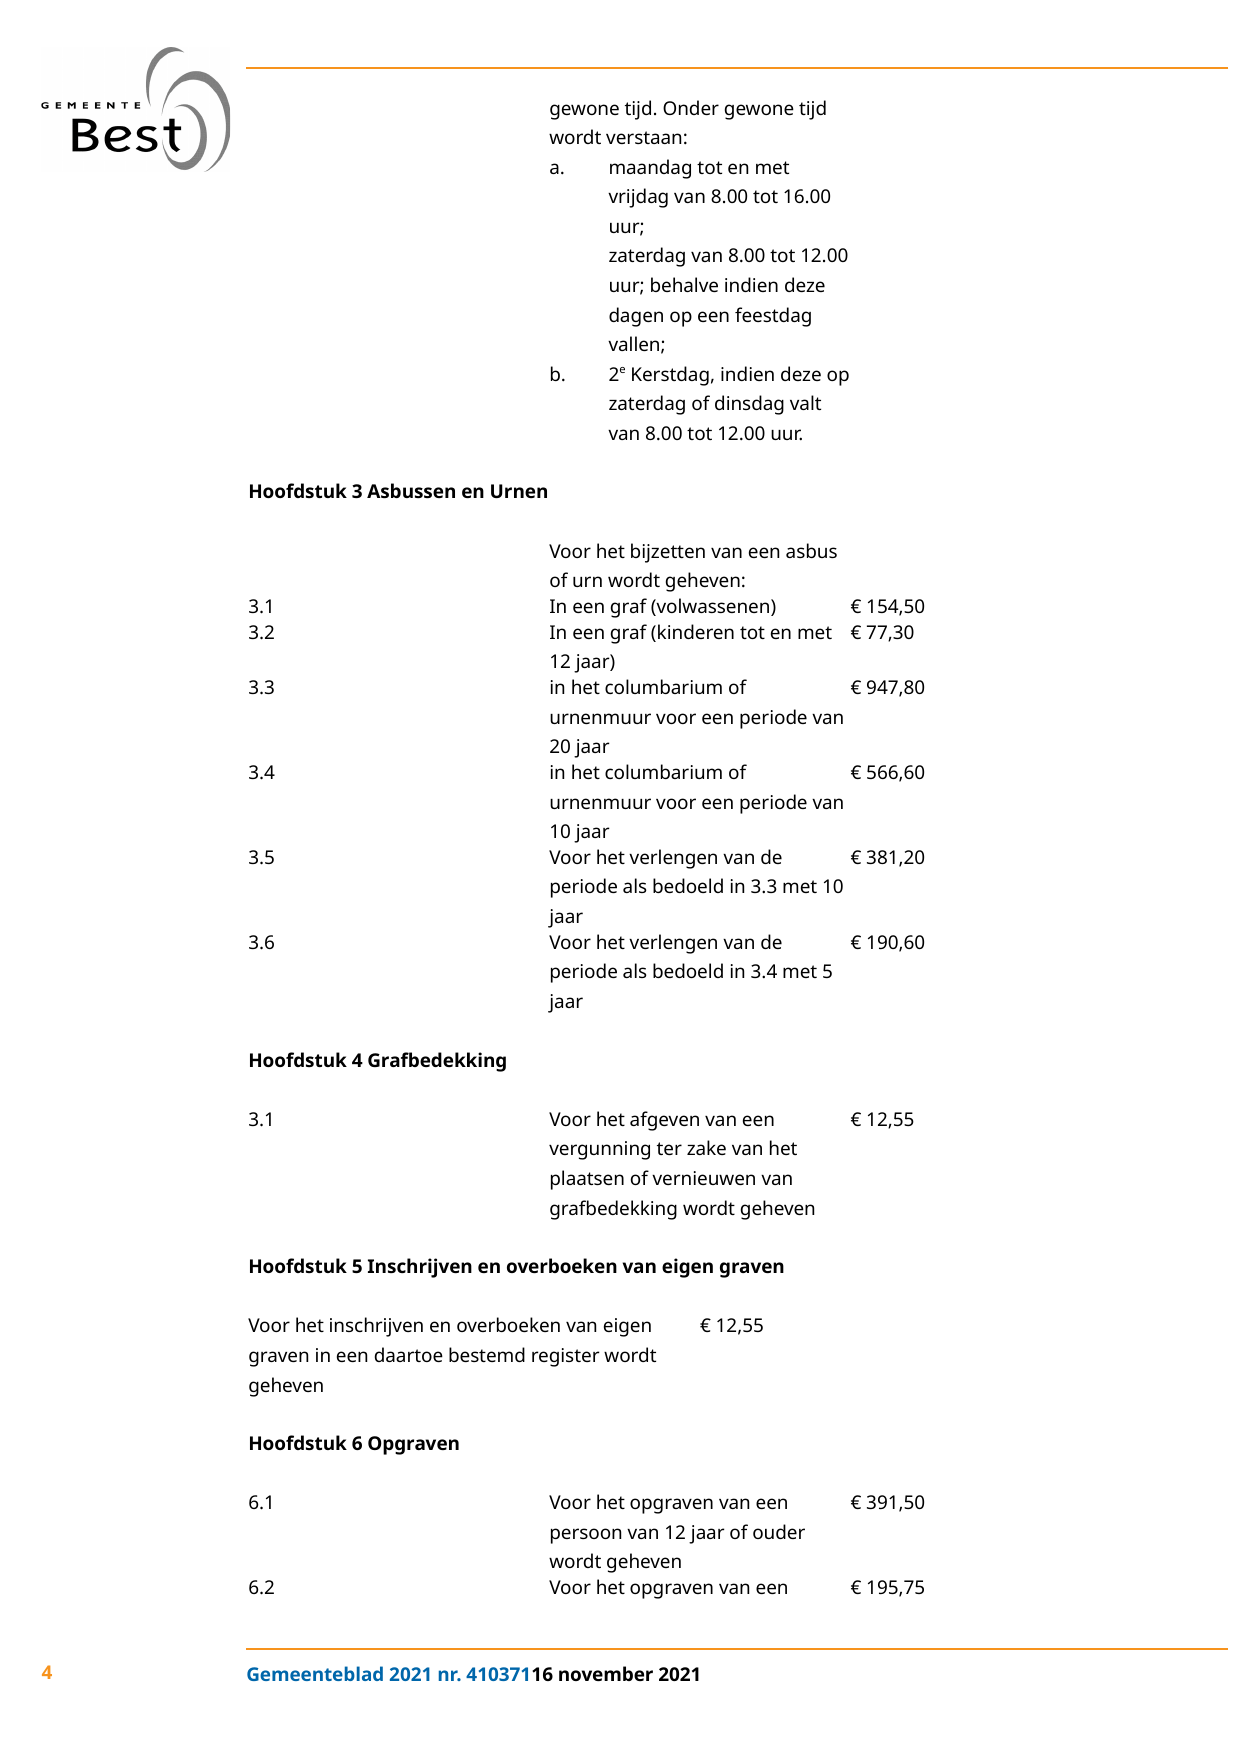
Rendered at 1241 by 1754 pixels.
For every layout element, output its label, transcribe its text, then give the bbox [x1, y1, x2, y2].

table_header Voor het opgraven van een persoon van 12 jaar of ouder wordt geheven [549, 1490, 850, 1574]
table_cell gewone tijd. Onder gewone tijd wordt verstaan: maandag tot en met vrijdag van 8.00 tot 16.00 uur; zaterdag van 8.00 tot 12.00 uur; behalve indien deze dagen op een feestdag vallen; 2e Kerstdag, indien deze op zaterdag of dinsdag valt van 8.00 tot 12.00 uur. [549, 95, 850, 446]
table_cell 6.2 [248, 1575, 549, 1600]
table_cell in het columbarium of urnenmuur voor een periode van 10 jaar [549, 759, 850, 844]
table_cell in het columbarium of urnenmuur voor een periode van 20 jaar [549, 674, 850, 759]
table_cell 3.4 [248, 759, 549, 844]
text Hoofdstuk 3 Asbussen en Urnen [248, 479, 1152, 504]
table_cell € 947,80 [850, 674, 1152, 759]
text Hoofdstuk 4 Grafbedekking [248, 1047, 1152, 1072]
table_cell € 190,60 [850, 929, 1152, 1014]
table_cell In een graf (kinderen tot en met 12 jaar) [549, 619, 850, 674]
table_cell 3.2 [248, 619, 549, 674]
table_header [248, 538, 549, 593]
table_cell 3.1 [248, 593, 549, 619]
table_cell 3.6 [248, 929, 549, 1014]
table_header € 391,50 [850, 1490, 1152, 1574]
table_cell Voor het opgraven van een [549, 1575, 850, 1600]
table_header 6.1 [248, 1490, 549, 1574]
table_cell [248, 95, 549, 446]
text Hoofdstuk 6 Opgraven [248, 1430, 1152, 1456]
table_cell € 566,60 [850, 759, 1152, 844]
table_cell In een graf (volwassenen) [549, 593, 850, 619]
table_header 3.1 [248, 1106, 549, 1221]
table_cell Voor het verlengen van de periode als bedoeld in 3.4 met 5 jaar [549, 929, 850, 1014]
table_cell Voor het verlengen van de periode als bedoeld in 3.3 met 10 jaar [549, 844, 850, 929]
table_header Voor het inschrijven en overboeken van eigen graven in een daartoe bestemd register wordt geheven [248, 1313, 700, 1397]
table_header € 12,55 [700, 1313, 1152, 1397]
table_header Voor het afgeven van een vergunning ter zake van het plaatsen of vernieuwen van grafbedekking wordt geheven [549, 1106, 850, 1221]
table_cell € 381,20 [850, 844, 1152, 929]
table_header € 12,55 [850, 1106, 1152, 1221]
table_cell 3.3 [248, 674, 549, 759]
table_cell 3.5 [248, 844, 549, 929]
table_cell € 77,30 [850, 619, 1152, 674]
table_cell € 154,50 [850, 593, 1152, 619]
picture [41, 47, 231, 172]
table_header [850, 538, 1152, 593]
table_cell € 195,75 [850, 1575, 1152, 1600]
table_header Voor het bijzetten van een asbus of urn wordt geheven: [549, 538, 850, 593]
table_cell [850, 95, 1152, 446]
text Hoofdstuk 5 Inschrijven en overboeken van eigen graven [248, 1253, 1152, 1279]
